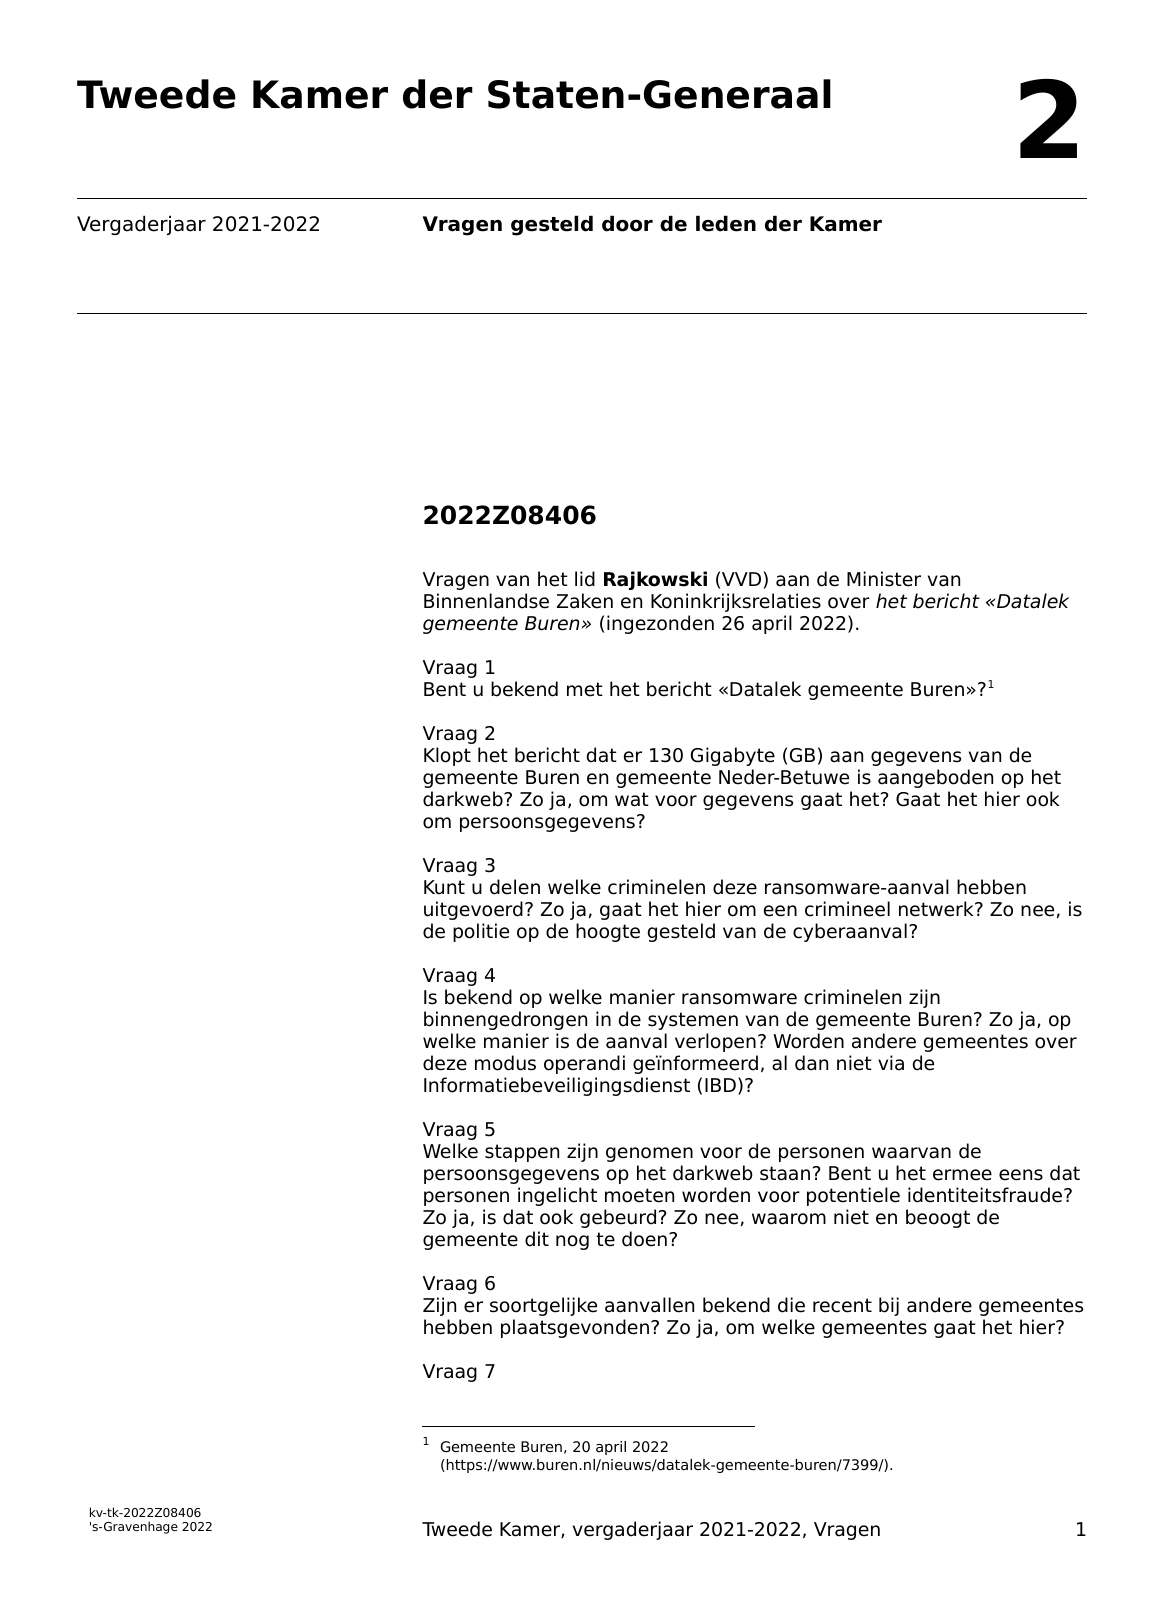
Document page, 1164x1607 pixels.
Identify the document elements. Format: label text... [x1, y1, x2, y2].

text Welke stappen zijn genomen voor de personen waarvan de persoonsgegevens op het darkweb staan? Bent u het ermee eens dat personen ingelicht moeten worden voor potentiele identiteitsfraude? Zo ja, is dat ook gebeurd? Zo nee, waarom niet en beoogt de gemeente dit nog te doen? [422, 1141, 1087, 1251]
table_header 2 [886, 59, 1087, 198]
text Vragen van het lid Rajkowski (VVD) aan de Minister van Binnenlandse Zaken en Koninkrijksrelaties over het bericht «Datalek gemeente Buren» (ingezonden 26 april 2022). [422, 569, 1087, 635]
text Vraag 5 [422, 1119, 1087, 1141]
text Klopt het bericht dat er 130 Gigabyte (GB) aan gegevens van de gemeente Buren en gemeente Neder-Betuwe is aangeboden op het darkweb? Zo ja, om wat voor gegevens gaat het? Gaat het hier ook om persoonsgegevens? [422, 745, 1087, 833]
table_cell Vragen gesteld door de leden der Kamer [422, 199, 1087, 313]
text Zijn er soortgelijke aanvallen bekend die recent bij andere gemeentes hebben plaatsgevonden? Zo ja, om welke gemeentes gaat het hier? [422, 1295, 1087, 1339]
text Vraag 1 [422, 657, 1087, 679]
text 's-Gravenhage 2022 [88, 1520, 323, 1534]
text 2022Z08406 [422, 501, 1087, 531]
text Bent u bekend met het bericht «Datalek gemeente Buren»? [422, 679, 1087, 701]
table_header Tweede Kamer der Staten-Generaal [77, 59, 886, 198]
text Vraag 3 [422, 855, 1087, 877]
text Kunt u delen welke criminelen deze ransomware-aanval hebben uitgevoerd? Zo ja, gaat het hier om een crimineel netwerk? Zo nee, is de politie op de hoogte gesteld van de cyberaanval? [422, 877, 1087, 943]
text Gemeente Buren, 20 april 2022 (https://www.buren.nl/nieuws/datalek-gemeente-buren/7399/). [422, 1435, 1087, 1474]
text kv-tk-2022Z08406 [88, 1506, 323, 1520]
text Vraag 4 [422, 965, 1087, 987]
text Is bekend op welke manier ransomware criminelen zijn binnengedrongen in de systemen van de gemeente Buren? Zo ja, op welke manier is de aanval verlopen? Worden andere gemeentes over deze modus operandi geïnformeerd, al dan niet via de Informatiebeveiligingsdienst (IBD)? [422, 987, 1087, 1097]
text Vraag 7 [422, 1361, 1087, 1383]
table_cell Vergaderjaar 2021-2022 [77, 199, 422, 313]
text Vraag 6 [422, 1273, 1087, 1295]
text Vraag 2 [422, 723, 1087, 745]
